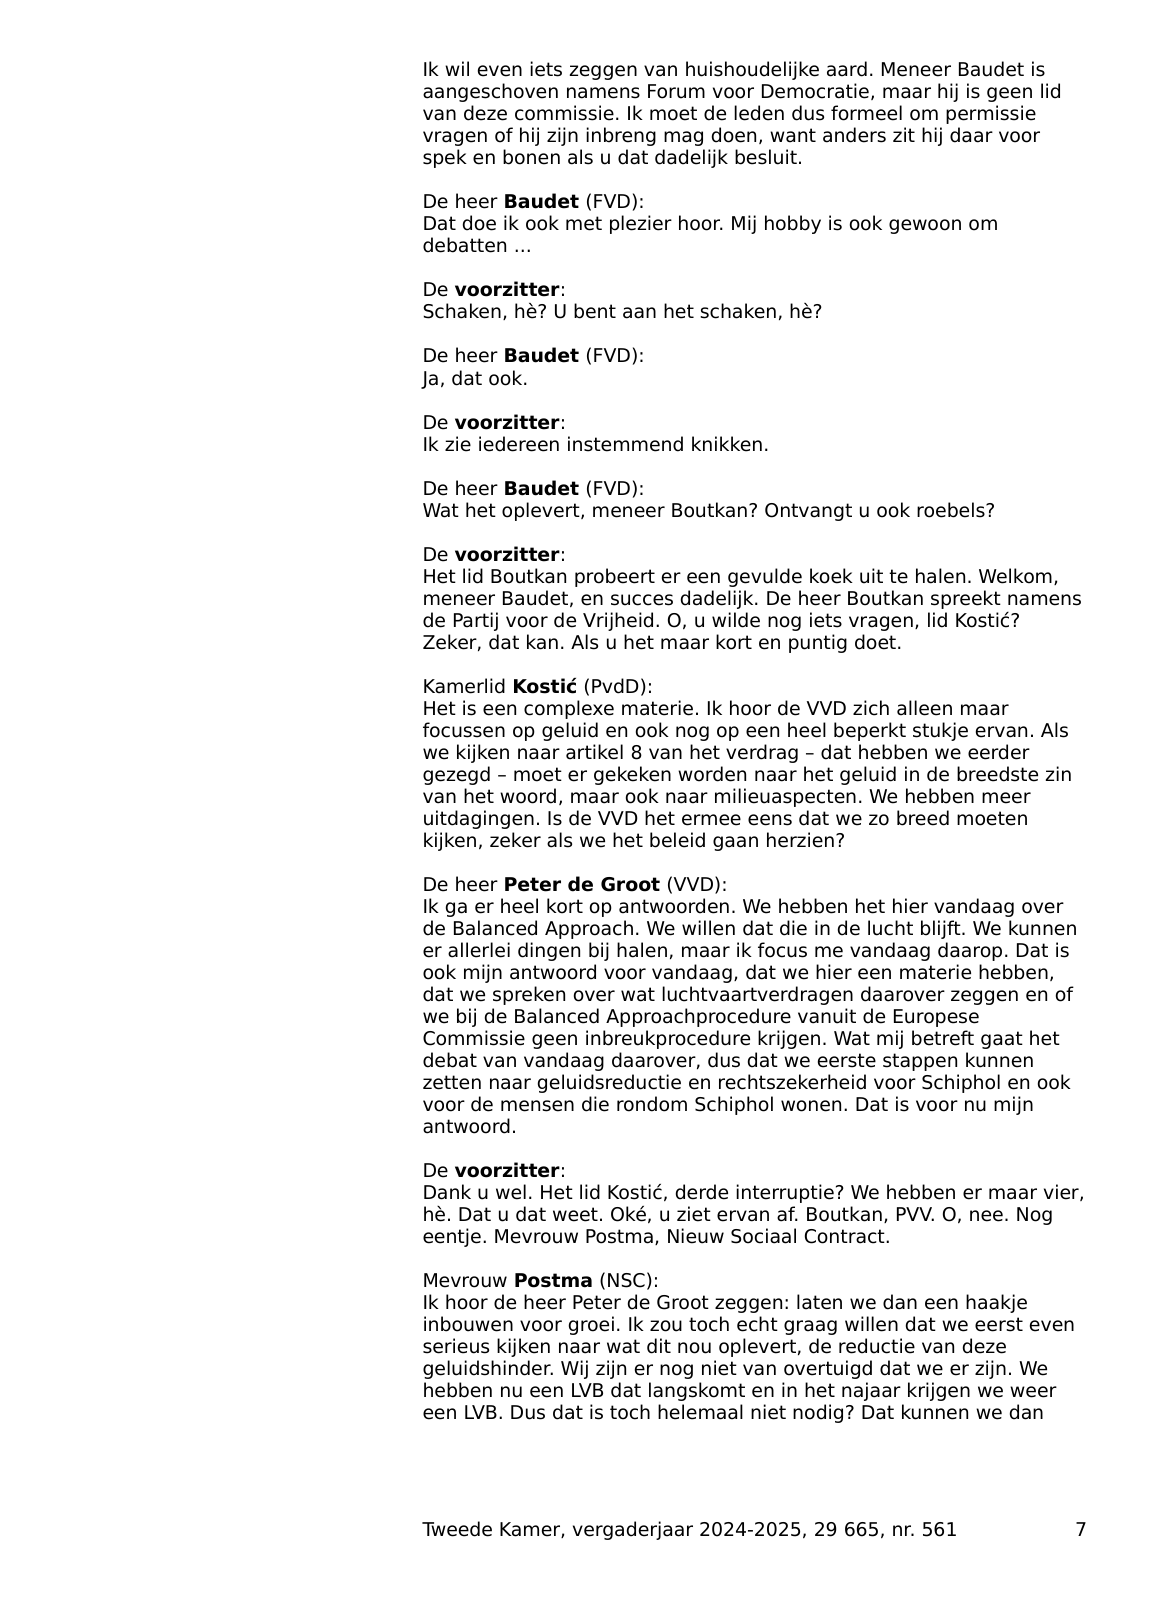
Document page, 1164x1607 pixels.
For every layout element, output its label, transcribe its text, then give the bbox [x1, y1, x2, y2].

text De heer Peter de Groot (VVD): [422, 874, 1087, 896]
text Ja, dat ook. [422, 367, 1087, 389]
text De voorzitter: [422, 544, 1087, 566]
text Ik ga er heel kort op antwoorden. We hebben het hier vandaag over de Balanced Approach. We willen dat die in de lucht blijft. We kunnen er allerlei dingen bij halen, maar ik focus me vandaag daarop. Dat is ook mijn antwoord voor vandaag, dat we hier een materie hebben, dat we spreken over wat luchtvaartverdragen daarover zeggen en of we bij de Balanced Approachprocedure vanuit de Europese Commissie geen inbreukprocedure krijgen. Wat mij betreft gaat het debat van vandaag daarover, dus dat we eerste stappen kunnen zetten naar geluidsreductie en rechtszekerheid voor Schiphol en ook voor de mensen die rondom Schiphol wonen. Dat is voor nu mijn antwoord. [422, 896, 1087, 1138]
text Dat doe ik ook met plezier hoor. Mij hobby is ook gewoon om debatten ... [422, 213, 1087, 257]
text Het is een complexe materie. Ik hoor de VVD zich alleen maar focussen op geluid en ook nog op een heel beperkt stukje ervan. Als we kijken naar artikel 8 van het verdrag – dat hebben we eerder gezegd – moet er gekeken worden naar het geluid in de breedste zin van het woord, maar ook naar milieuaspecten. We hebben meer uitdagingen. Is de VVD het ermee eens dat we zo breed moeten kijken, zeker als we het beleid gaan herzien? [422, 698, 1087, 852]
text De heer Baudet (FVD): [422, 345, 1087, 367]
text De voorzitter: [422, 279, 1087, 301]
text Kamerlid Kostić (PvdD): [422, 676, 1087, 698]
text Het lid Boutkan probeert er een gevulde koek uit te halen. Welkom, meneer Baudet, en succes dadelijk. De heer Boutkan spreekt namens de Partij voor de Vrijheid. O, u wilde nog iets vragen, lid Kostić? Zeker, dat kan. Als u het maar kort en puntig doet. [422, 566, 1087, 654]
text De voorzitter: [422, 1160, 1087, 1182]
text De voorzitter: [422, 412, 1087, 433]
text Dank u wel. Het lid Kostić, derde interruptie? We hebben er maar vier, hè. Dat u dat weet. Oké, u ziet ervan af. Boutkan, PVV. O, nee. Nog eentje. Mevrouw Postma, Nieuw Sociaal Contract. [422, 1182, 1087, 1248]
text Ik hoor de heer Peter de Groot zeggen: laten we dan een haakje inbouwen voor groei. Ik zou toch echt graag willen dat we eerst even serieus kijken naar wat dit nou oplevert, de reductie van deze geluidshinder. Wij zijn er nog niet van overtuigd dat we er zijn. We hebben nu een LVB dat langskomt en in het najaar krijgen we weer een LVB. Dus dat is toch helemaal niet nodig? Dat kunnen we dan [422, 1292, 1087, 1424]
text De heer Baudet (FVD): [422, 191, 1087, 213]
text Mevrouw Postma (NSC): [422, 1270, 1087, 1292]
text De heer Baudet (FVD): [422, 478, 1087, 500]
text Ik wil even iets zeggen van huishoudelijke aard. Meneer Baudet is aangeschoven namens Forum voor Democratie, maar hij is geen lid van deze commissie. Ik moet de leden dus formeel om permissie vragen of hij zijn inbreng mag doen, want anders zit hij daar voor spek en bonen als u dat dadelijk besluit. [422, 59, 1087, 169]
text Ik zie iedereen instemmend knikken. [422, 433, 1087, 456]
text Schaken, hè? U bent aan het schaken, hè? [422, 301, 1087, 323]
text Wat het oplevert, meneer Boutkan? Ontvangt u ook roebels? [422, 500, 1087, 522]
